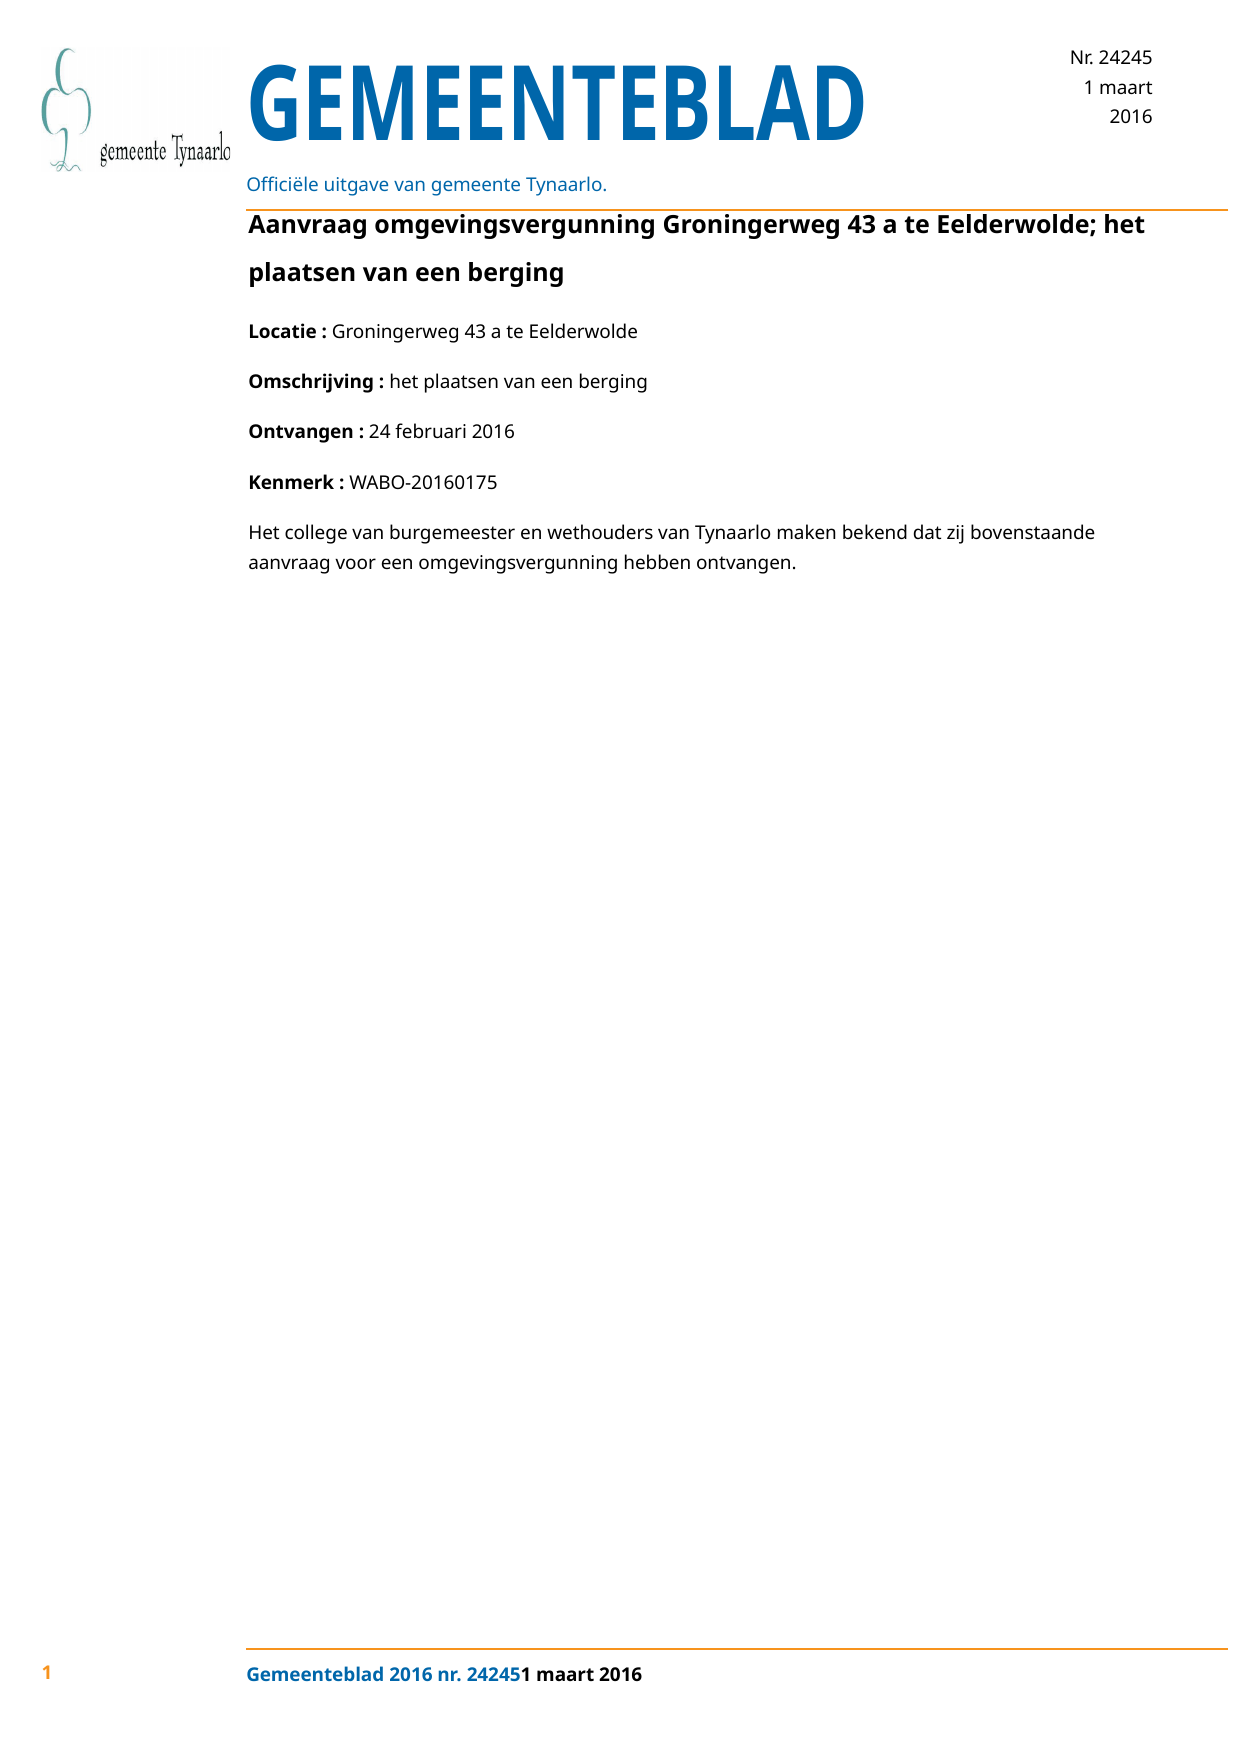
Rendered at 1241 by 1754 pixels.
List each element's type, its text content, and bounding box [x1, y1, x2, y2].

text Omschrijving : het plaatsen van een berging [248, 368, 1152, 394]
text Kenmerk : WABO-20160175 [248, 469, 1152, 495]
text Aanvraag omgevingsvergunning Groningerweg 43 a te Eelderwolde; het plaatsen van een berging [248, 211, 1152, 288]
picture [41, 47, 231, 172]
text Locatie : Groningerweg 43 a te Eelderwolde [248, 318, 1152, 344]
text Het college van burgemeester en wethouders van Tynaarlo maken bekend dat zij bovenstaande aanvraag voor een omgevingsvergunning hebben ontvangen. [248, 519, 1152, 575]
text Ontvangen : 24 februari 2016 [248, 419, 1152, 444]
